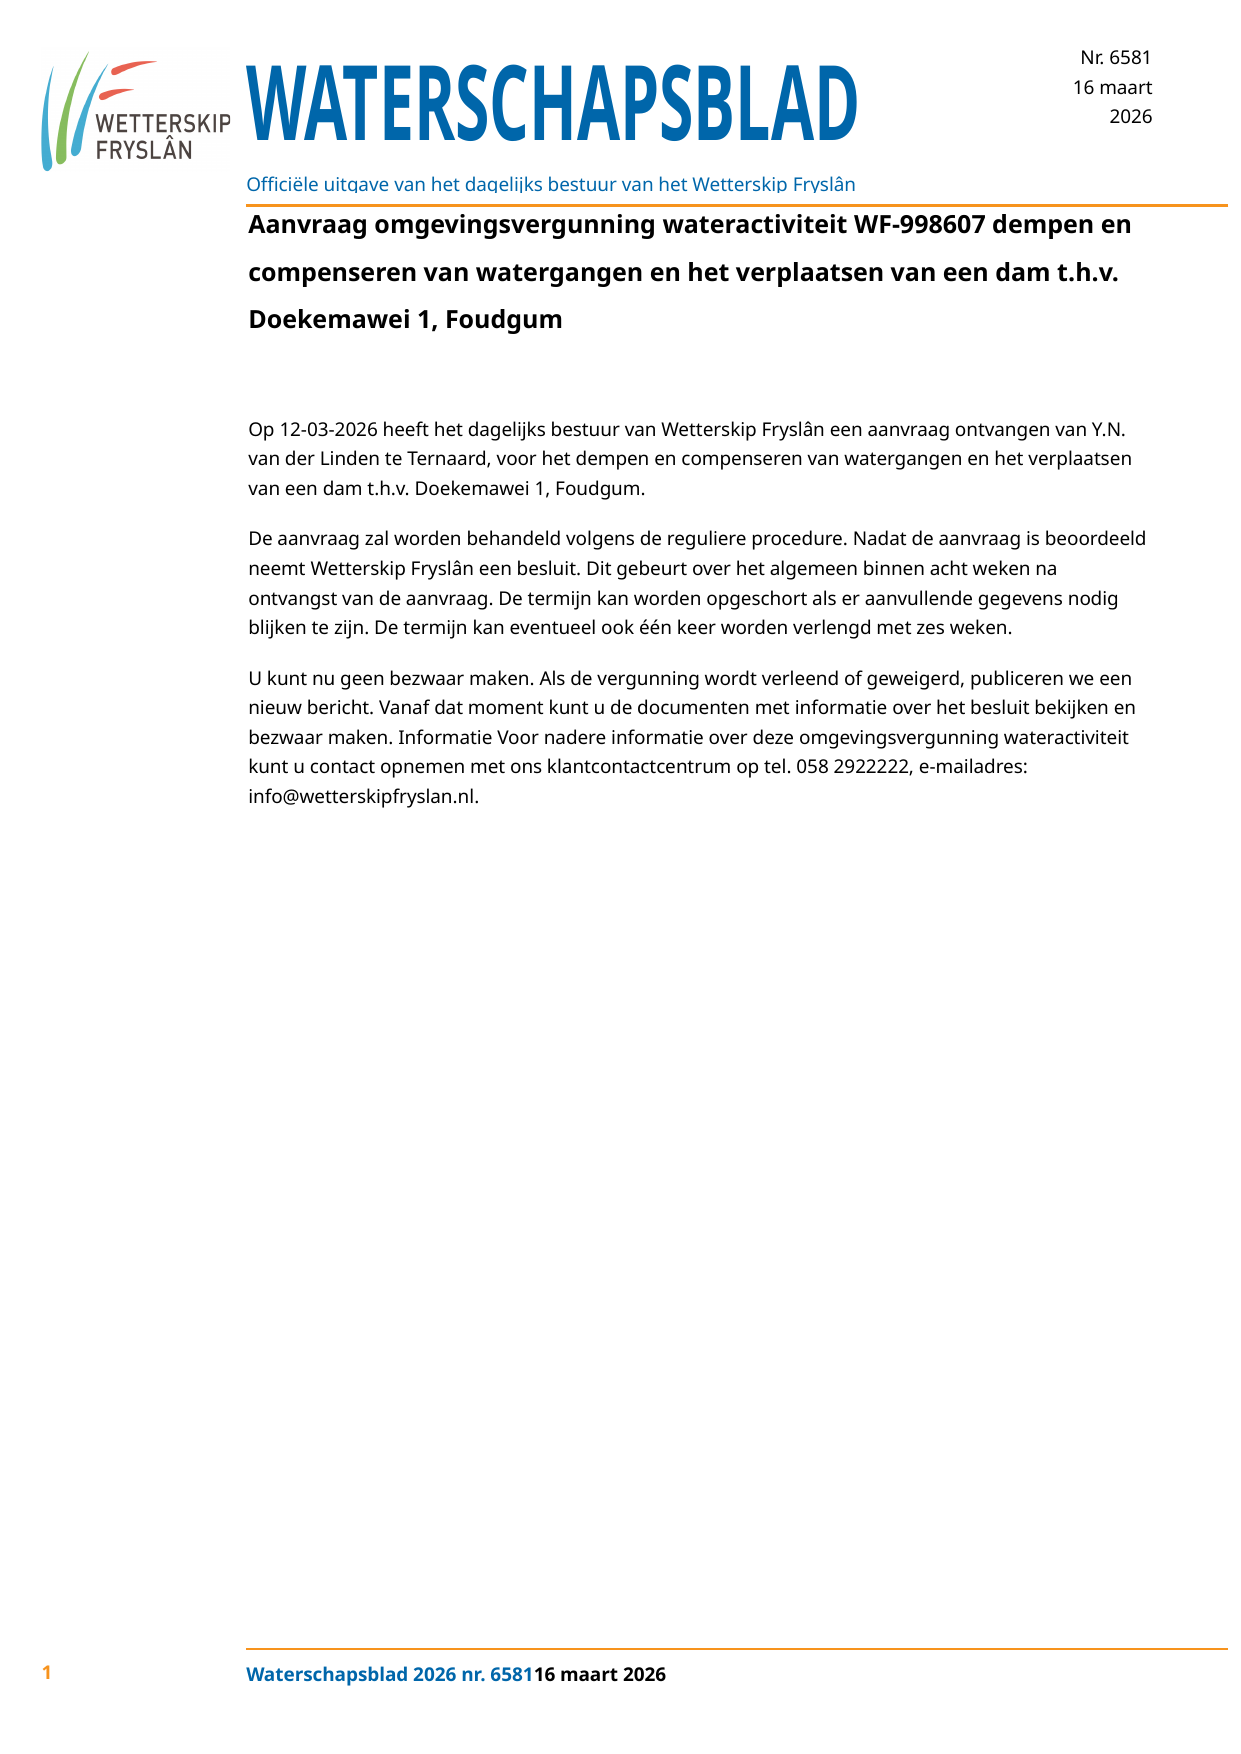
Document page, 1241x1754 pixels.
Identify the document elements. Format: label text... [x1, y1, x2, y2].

text Op 12-03-2026 heeft het dagelijks bestuur van Wetterskip Fryslân een aanvraag ontvangen van Y.N. van der Linden te Ternaard, voor het dempen en compenseren van watergangen en het verplaatsen van een dam t.h.v. Doekemawei 1, Foudgum. [248, 416, 1152, 501]
text De aanvraag zal worden behandeld volgens de reguliere procedure. Nadat de aanvraag is beoordeeld neemt Wetterskip Fryslân een besluit. Dit gebeurt over het algemeen binnen acht weken na ontvangst van de aanvraag. De termijn kan worden opgeschort als er aanvullende gegevens nodig blijken te zijn. De termijn kan eventueel ook één keer worden verlengd met zes weken. [248, 526, 1152, 640]
text Aanvraag omgevingsvergunning wateractiviteit WF-998607 dempen en compenseren van watergangen en het verplaatsen van een dam t.h.v. Doekemawei 1, Foudgum [248, 207, 1152, 336]
picture [41, 47, 231, 172]
text U kunt nu geen bezwaar maken. Als de vergunning wordt verleend of geweigerd, publiceren we een nieuw bericht. Vanaf dat moment kunt u de documenten met informatie over het besluit bekijken en bezwaar maken. Informatie Voor nadere informatie over deze omgevingsvergunning wateractiviteit kunt u contact opnemen met ons klantcontactcentrum op tel. 058 2922222, e-mailadres: info@wetterskipfryslan.nl. [248, 665, 1152, 809]
